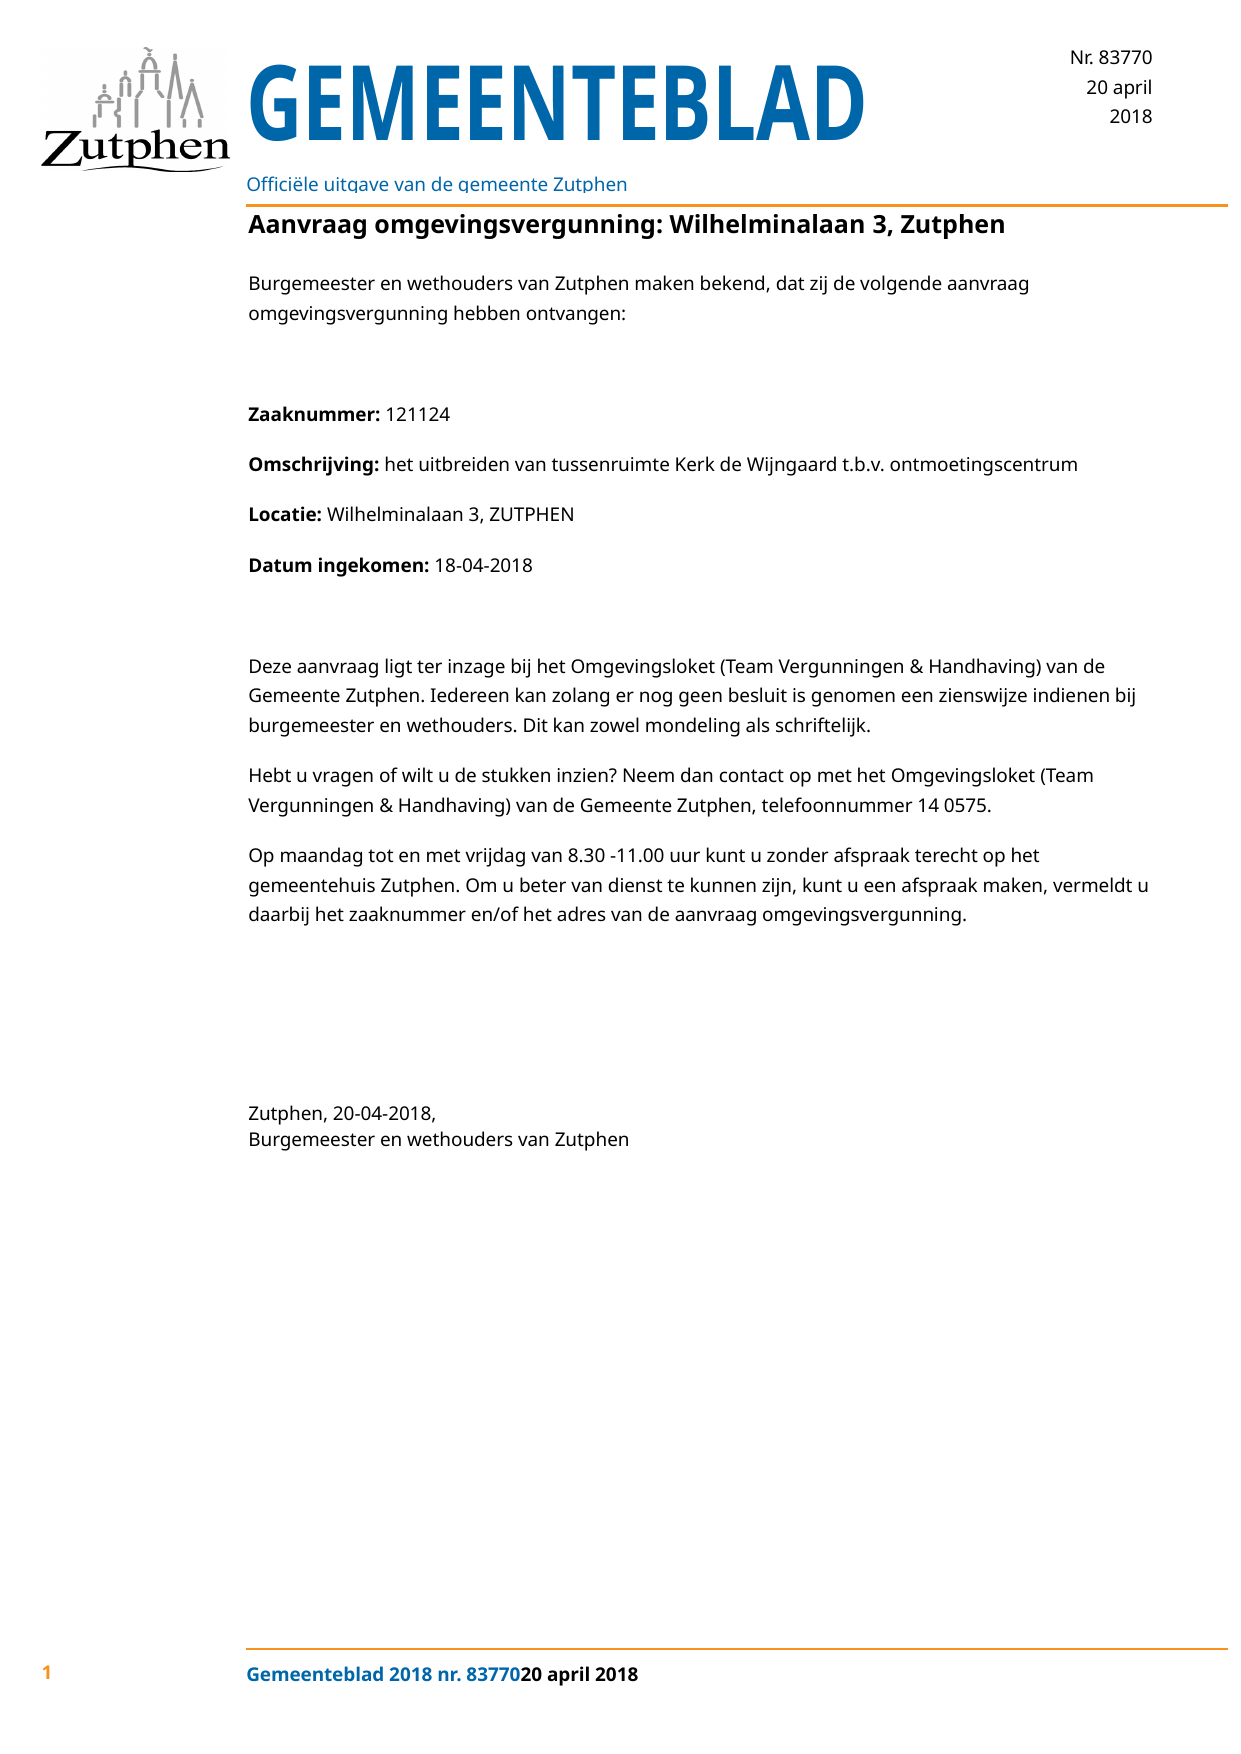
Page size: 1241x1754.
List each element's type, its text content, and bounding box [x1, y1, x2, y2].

text Zaaknummer: 121124 [248, 401, 1152, 426]
text Datum ingekomen: 18-04-2018 [248, 552, 1152, 578]
text Locatie: Wilhelminalaan 3, ZUTPHEN [248, 502, 1152, 527]
text Zutphen, 20-04-2018, [248, 1101, 1152, 1126]
text Hebt u vragen of wilt u de stukken inzien? Neem dan contact op met het Omgevingsloket (Team Vergunningen & Handhaving) van de Gemeente Zutphen, telefoonnummer 14 0575. [248, 762, 1152, 818]
text Burgemeester en wethouders van Zutphen maken bekend, dat zij de volgende aanvraag omgevingsvergunning hebben ontvangen: [248, 270, 1152, 326]
text Aanvraag omgevingsvergunning: Wilhelminalaan 3, Zutphen [248, 207, 1152, 241]
text Op maandag tot en met vrijdag van 8.30 -11.00 uur kunt u zonder afspraak terecht op het gemeentehuis Zutphen. Om u beter van dienst te kunnen zijn, kunt u een afspraak maken, vermeldt u daarbij het zaaknummer en/of het adres van de aanvraag omgevingsvergunning. [248, 842, 1152, 927]
text Omschrijving: het uitbreiden van tussenruimte Kerk de Wijngaard t.b.v. ontmoetingscentrum [248, 451, 1152, 477]
text Deze aanvraag ligt ter inzage bij het Omgevingsloket (Team Vergunningen & Handhaving) van de Gemeente Zutphen. Iedereen kan zolang er nog geen besluit is genomen een zienswijze indienen bij burgemeester en wethouders. Dit kan zowel mondeling als schriftelijk. [248, 653, 1152, 738]
text Burgemeester en wethouders van Zutphen [248, 1126, 1152, 1152]
picture [41, 47, 231, 172]
